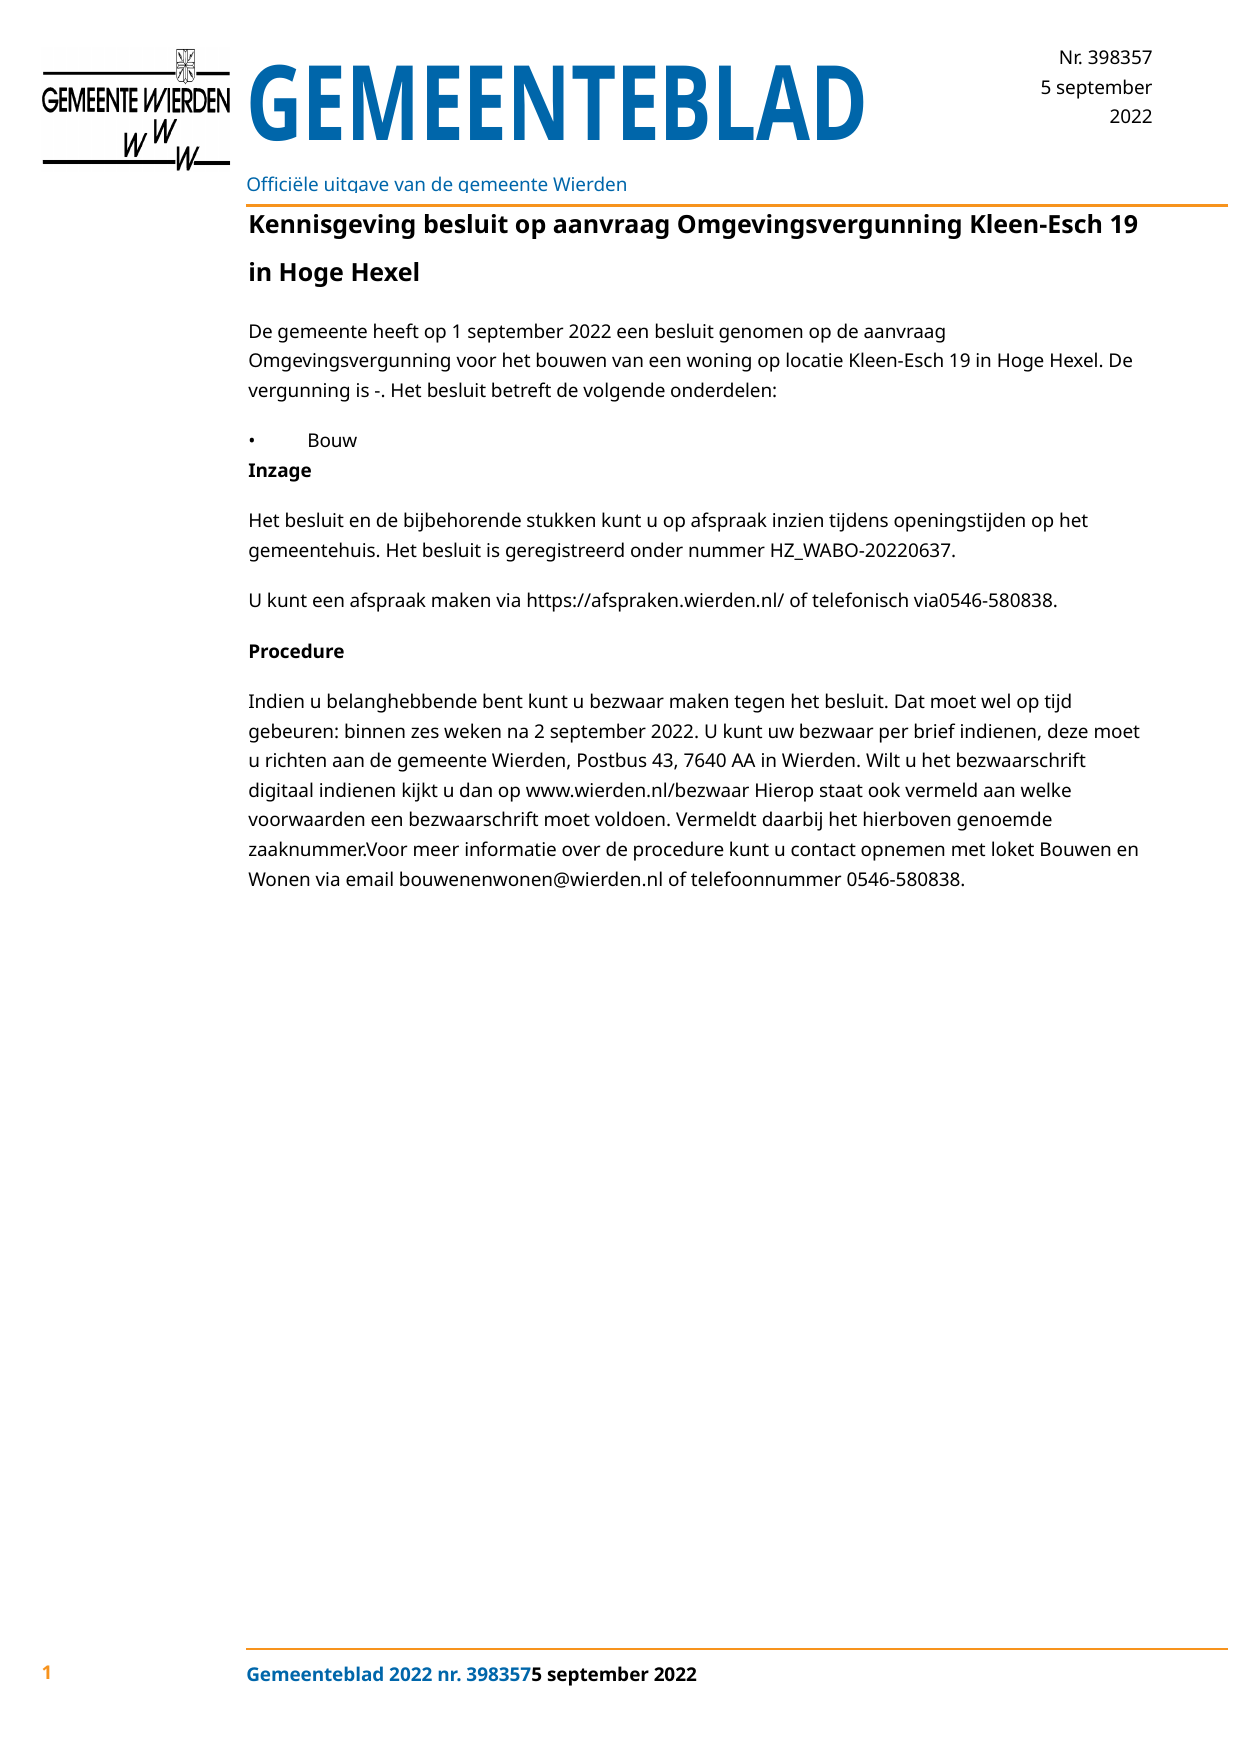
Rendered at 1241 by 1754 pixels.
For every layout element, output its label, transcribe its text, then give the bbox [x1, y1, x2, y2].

picture [41, 47, 231, 172]
text Het besluit en de bijbehorende stukken kunt u op afspraak inzien tijdens openingstijden op het gemeentehuis. Het besluit is geregistreerd onder nummer HZ_WABO-20220637. [248, 507, 1152, 563]
text Inzage [248, 457, 1152, 483]
list Bouw [248, 427, 1152, 453]
text Kennisgeving besluit op aanvraag Omgevingsvergunning Kleen-Esch 19 in Hoge Hexel [248, 207, 1152, 288]
text Indien u belanghebbende bent kunt u bezwaar maken tegen het besluit. Dat moet wel op tijd gebeuren: binnen zes weken na 2 september 2022. U kunt uw bezwaar per brief indienen, deze moet u richten aan de gemeente Wierden, Postbus 43, 7640 AA in Wierden. Wilt u het bezwaarschrift digitaal indienen kijkt u dan op www.wierden.nl/bezwaar Hierop staat ook vermeld aan welke voorwaarden een bezwaarschrift moet voldoen. Vermeldt daarbij het hierboven genoemde zaaknummer.Voor meer informatie over de procedure kunt u contact opnemen met loket Bouwen en Wonen via email bouwenenwonen@wierden.nl of telefoonnummer 0546-580838. [248, 688, 1152, 892]
text De gemeente heeft op 1 september 2022 een besluit genomen op de aanvraag Omgevingsvergunning voor het bouwen van een woning op locatie Kleen-Esch 19 in Hoge Hexel. De vergunning is -. Het besluit betreft de volgende onderdelen: [248, 318, 1152, 403]
text U kunt een afspraak maken via https://afspraken.wierden.nl/ of telefonisch via0546-580838. [248, 587, 1152, 613]
text Procedure [248, 638, 1152, 664]
